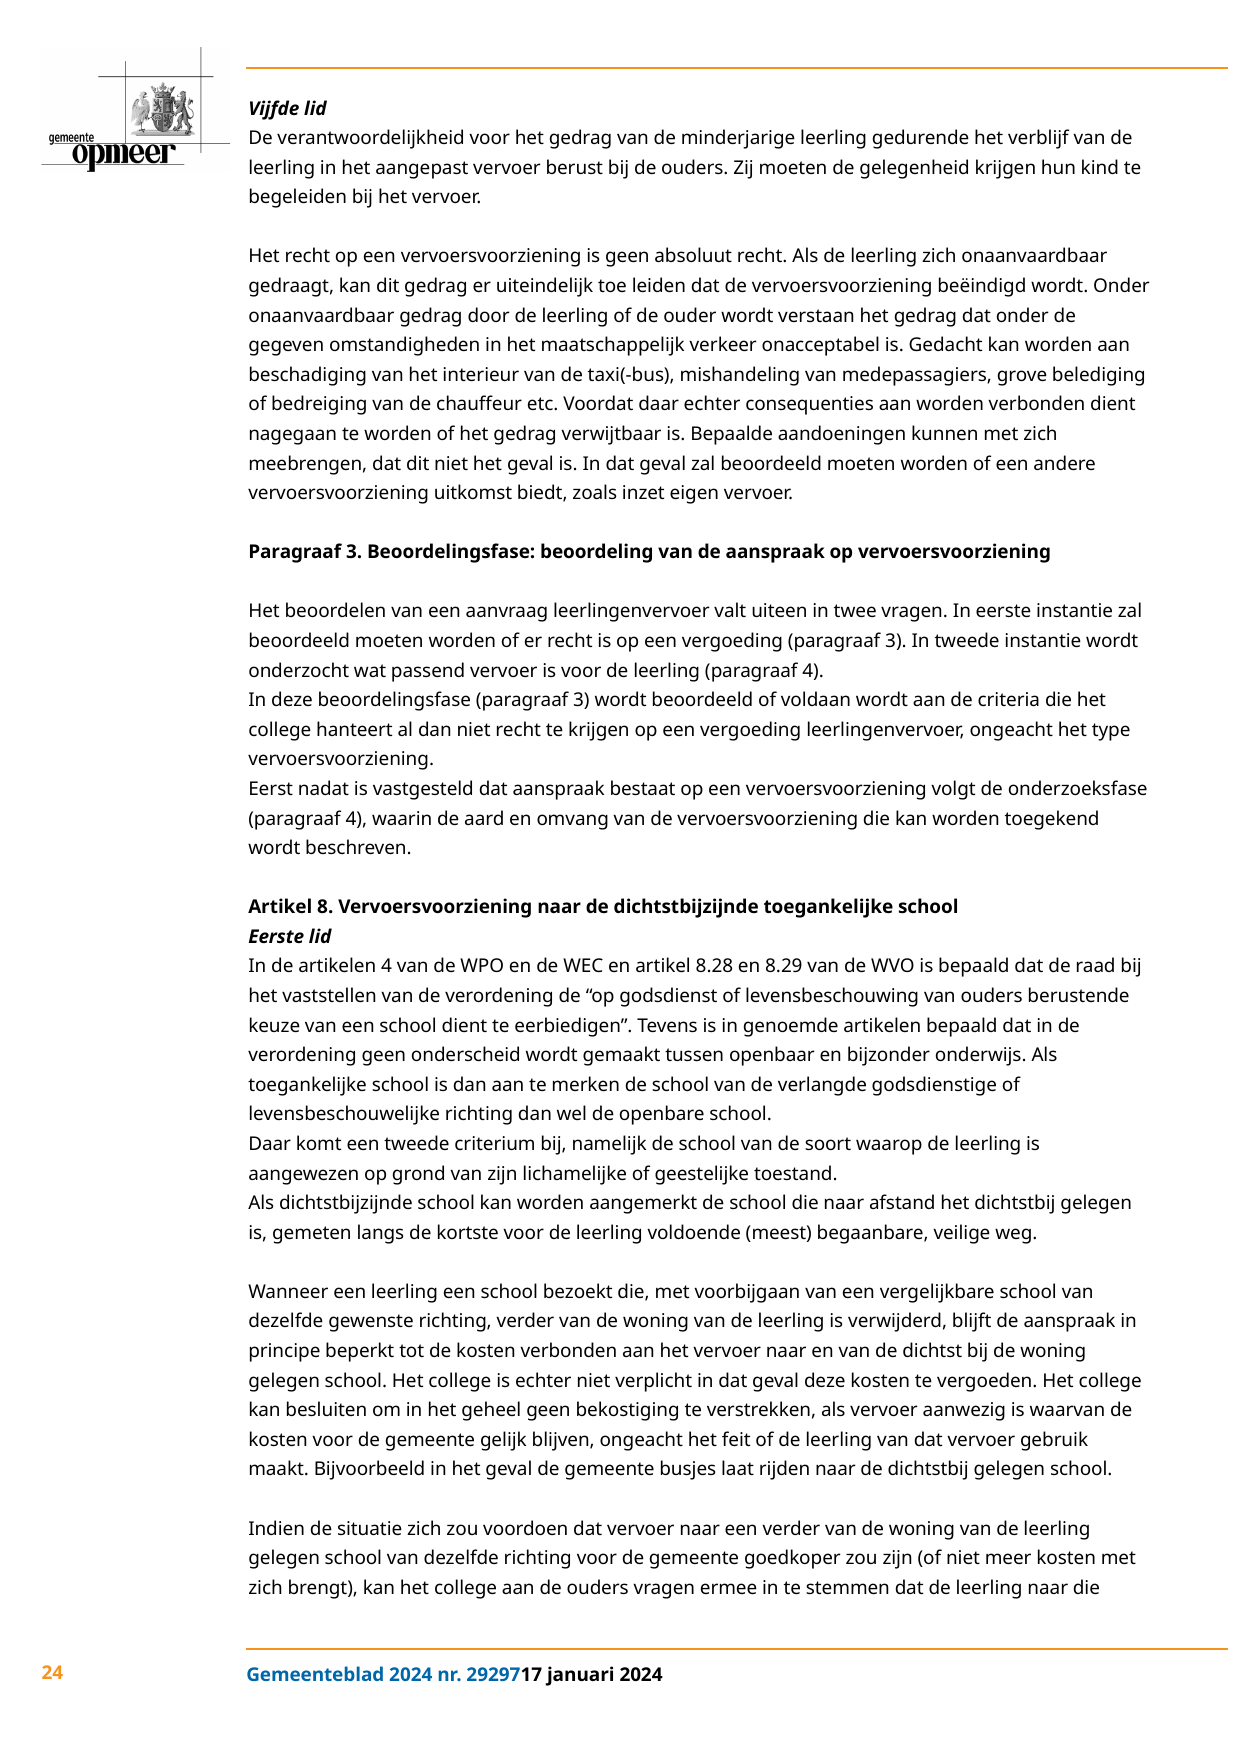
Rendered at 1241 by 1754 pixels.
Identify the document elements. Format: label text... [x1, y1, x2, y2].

text Eerst nadat is vastgesteld dat aanspraak bestaat op een vervoersvoorziening volgt de onderzoeksfase (paragraaf 4), waarin de aard en omvang van de vervoersvoorziening die kan worden toegekend wordt beschreven. [248, 775, 1152, 860]
text Als dichtstbijzijnde school kan worden aangemerkt de school die naar afstand het dichtstbij gelegen is, gemeten langs de kortste voor de leerling voldoende (meest) begaanbare, veilige weg. [248, 1189, 1152, 1245]
text Vijfde lid [248, 95, 1152, 121]
text Eerste lid [248, 923, 1152, 949]
text Daar komt een tweede criterium bij, namelijk de school van de soort waarop de leerling is aangewezen op grond van zijn lichamelijke of geestelijke toestand. [248, 1130, 1152, 1186]
text Wanneer een leerling een school bezoekt die, met voorbijgaan van een vergelijkbare school van dezelfde gewenste richting, verder van de woning van de leerling is verwijderd, blijft de aanspraak in principe beperkt tot de kosten verbonden aan het vervoer naar en van de dichtst bij de woning gelegen school. Het college is echter niet verplicht in dat geval deze kosten te vergoeden. Het college kan besluiten om in het geheel geen bekostiging te verstrekken, als vervoer aanwezig is waarvan de kosten voor de gemeente gelijk blijven, ongeacht het feit of de leerling van dat vervoer gebruik maakt. Bijvoorbeeld in het geval de gemeente busjes laat rijden naar de dichtstbij gelegen school. [248, 1278, 1152, 1481]
text Het beoordelen van een aanvraag leerlingenvervoer valt uiteen in twee vragen. In eerste instantie zal beoordeeld moeten worden of er recht is op een vergoeding (paragraaf 3). In tweede instantie wordt onderzocht wat passend vervoer is voor de leerling (paragraaf 4). [248, 598, 1152, 683]
text In deze beoordelingsfase (paragraaf 3) wordt beoordeeld of voldaan wordt aan de criteria die het college hanteert al dan niet recht te krijgen op een vergoeding leerlingenvervoer, ongeacht het type vervoersvoorziening. [248, 686, 1152, 771]
picture [41, 47, 231, 172]
text De verantwoordelijkheid voor het gedrag van de minderjarige leerling gedurende het verblijf van de leerling in het aangepast vervoer berust bij de ouders. Zij moeten de gelegenheid krijgen hun kind te begeleiden bij het vervoer. [248, 124, 1152, 209]
text In de artikelen 4 van de WPO en de WEC en artikel 8.28 en 8.29 van de WVO is bepaald dat de raad bij het vaststellen van de verordening de “op godsdienst of levensbeschouwing van ouders berustende keuze van een school dient te eerbiedigen”. Tevens is in genoemde artikelen bepaald dat in de verordening geen onderscheid wordt gemaakt tussen openbaar en bijzonder onderwijs. Als toegankelijke school is dan aan te merken de school van de verlangde godsdienstige of levensbeschouwelijke richting dan wel de openbare school. [248, 953, 1152, 1126]
text Het recht op een vervoersvoorziening is geen absoluut recht. Als de leerling zich onaanvaardbaar gedraagt, kan dit gedrag er uiteindelijk toe leiden dat de vervoersvoorziening beëindigd wordt. Onder onaanvaardbaar gedrag door de leerling of de ouder wordt verstaan het gedrag dat onder de gegeven omstandigheden in het maatschappelijk verkeer onacceptabel is. Gedacht kan worden aan beschadiging van het interieur van de taxi(-bus), mishandeling van medepassagiers, grove belediging of bedreiging van de chauffeur etc. Voordat daar echter consequenties aan worden verbonden dient nagegaan te worden of het gedrag verwijtbaar is. Bepaalde aandoeningen kunnen met zich meebrengen, dat dit niet het geval is. In dat geval zal beoordeeld moeten worden of een andere vervoersvoorziening uitkomst biedt, zoals inzet eigen vervoer. [248, 243, 1152, 505]
text Paragraaf 3. Beoordelingsfase: beoordeling van de aanspraak op vervoersvoorziening [248, 538, 1152, 564]
text Artikel 8. Vervoersvoorziening naar de dichtstbijzijnde toegankelijke school [248, 893, 1152, 919]
text Indien de situatie zich zou voordoen dat vervoer naar een verder van de woning van de leerling gelegen school van dezelfde richting voor de gemeente goedkoper zou zijn (of niet meer kosten met zich brengt), kan het college aan de ouders vragen ermee in te stemmen dat de leerling naar die [248, 1515, 1152, 1600]
